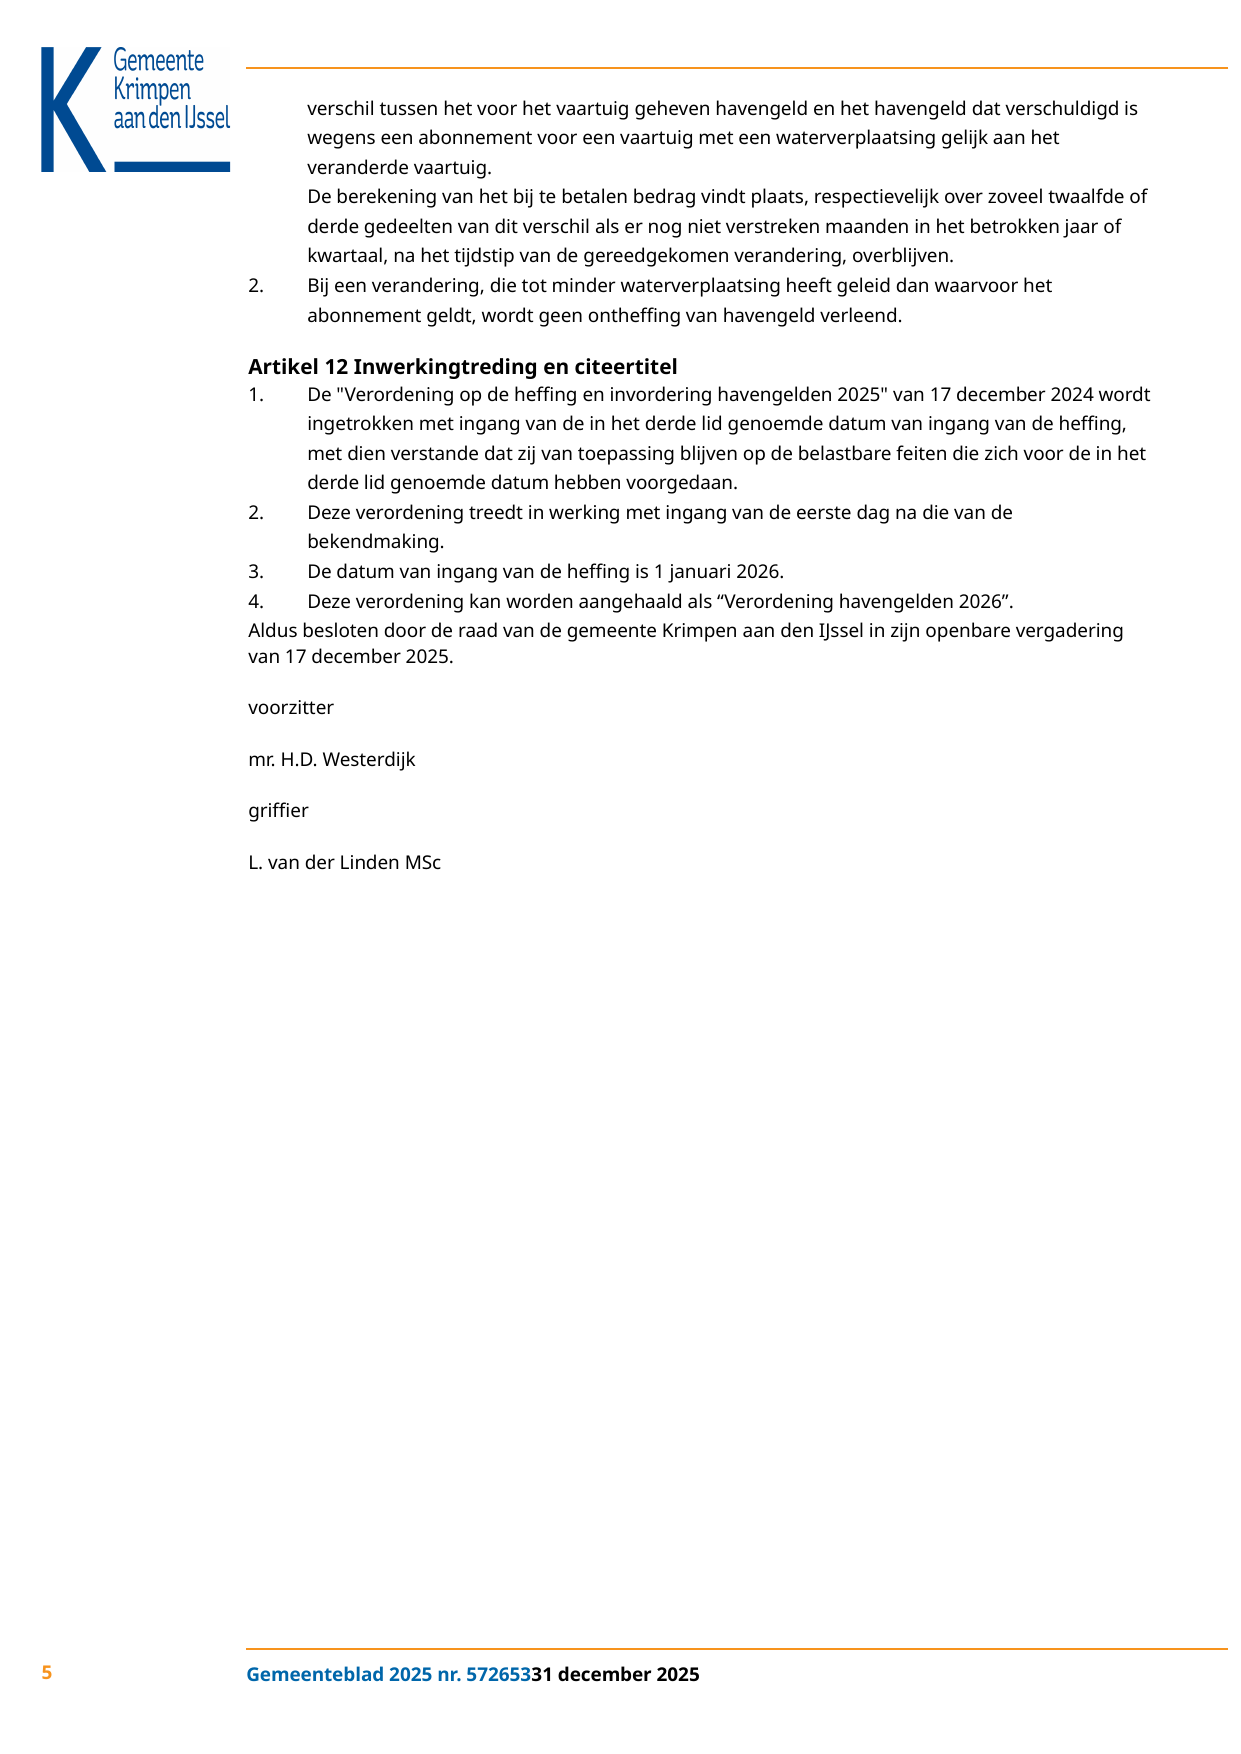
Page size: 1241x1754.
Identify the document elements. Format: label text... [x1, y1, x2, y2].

list Deze verordening kan worden aangehaald als “Verordening havengelden 2026”. [248, 588, 1152, 613]
picture [41, 47, 231, 172]
list verschil tussen het voor het vaartuig geheven havengeld en het havengeld dat verschuldigd is wegens een abonnement voor een vaartuig met een waterverplaatsing gelijk aan het veranderde vaartuig. [248, 95, 1152, 180]
text Artikel 12 Inwerkingtreding en citeertitel [248, 352, 1152, 381]
list De "Verordening op de heffing en invordering havengelden 2025" van 17 december 2024 wordt ingetrokken met ingang van de in het derde lid genoemde datum van ingang van de heffing, met dien verstande dat zij van toepassing blijven op de belastbare feiten die zich voor de in het derde lid genoemde datum hebben voorgedaan. [248, 381, 1152, 495]
text mr. H.D. Westerdijk [248, 746, 1152, 772]
list De berekening van het bij te betalen bedrag vindt plaats, respectievelijk over zoveel twaalfde of derde gedeelten van dit verschil als er nog niet verstreken maanden in het betrokken jaar of kwartaal, na het tijdstip van de gereedgekomen verandering, overblijven. [248, 183, 1152, 268]
text griffier [248, 797, 1152, 823]
text voorzitter [248, 694, 1152, 720]
text Aldus besloten door de raad van de gemeente Krimpen aan den IJssel in zijn openbare vergadering van 17 december 2025. [248, 617, 1152, 669]
list Bij een verandering, die tot minder waterverplaatsing heeft geleid dan waarvoor het abonnement geldt, wordt geen ontheffing van havengeld verleend. [248, 272, 1152, 328]
list Deze verordening treedt in werking met ingang van de eerste dag na die van de bekendmaking. [248, 499, 1152, 554]
text L. van der Linden MSc [248, 849, 1152, 875]
list De datum van ingang van de heffing is 1 januari 2026. [248, 558, 1152, 584]
